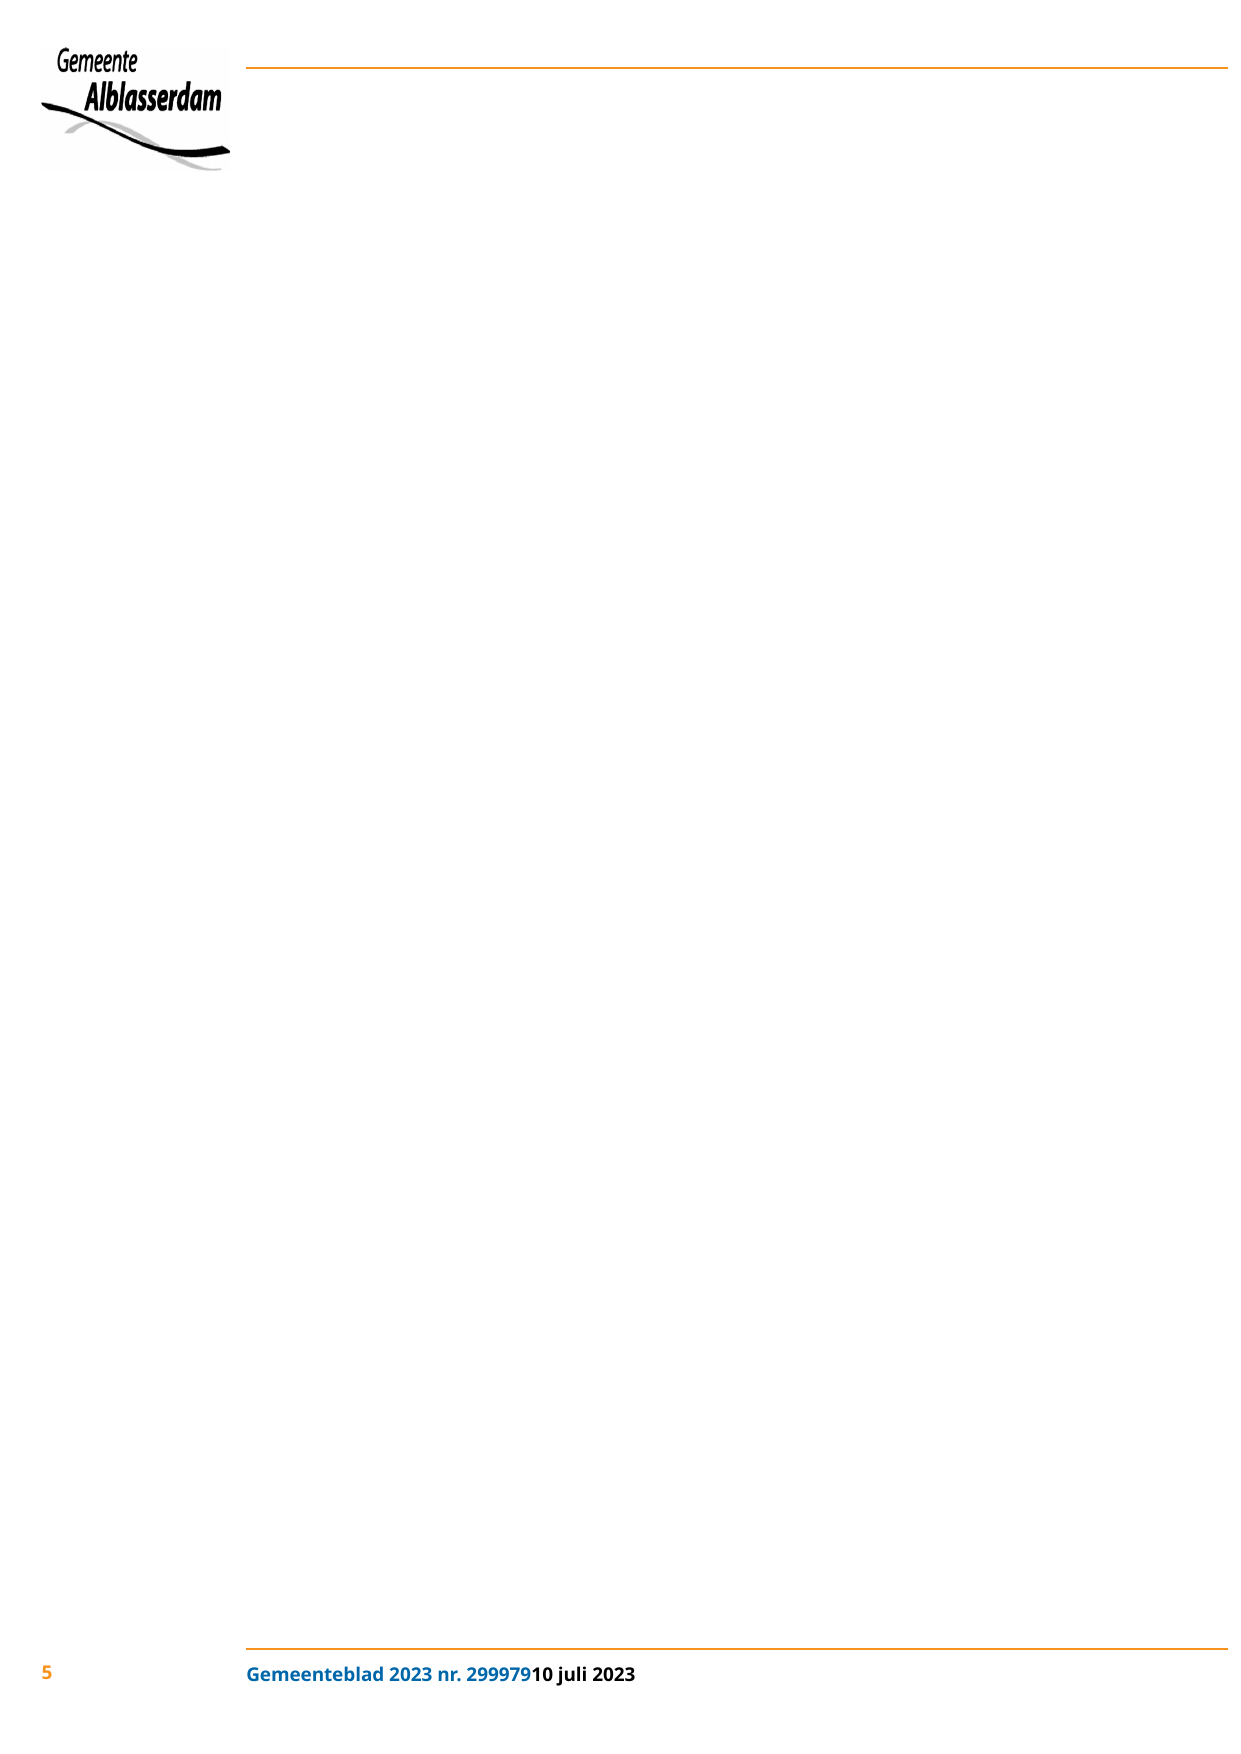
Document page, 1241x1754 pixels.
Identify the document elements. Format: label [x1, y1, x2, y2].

picture [41, 47, 231, 172]
